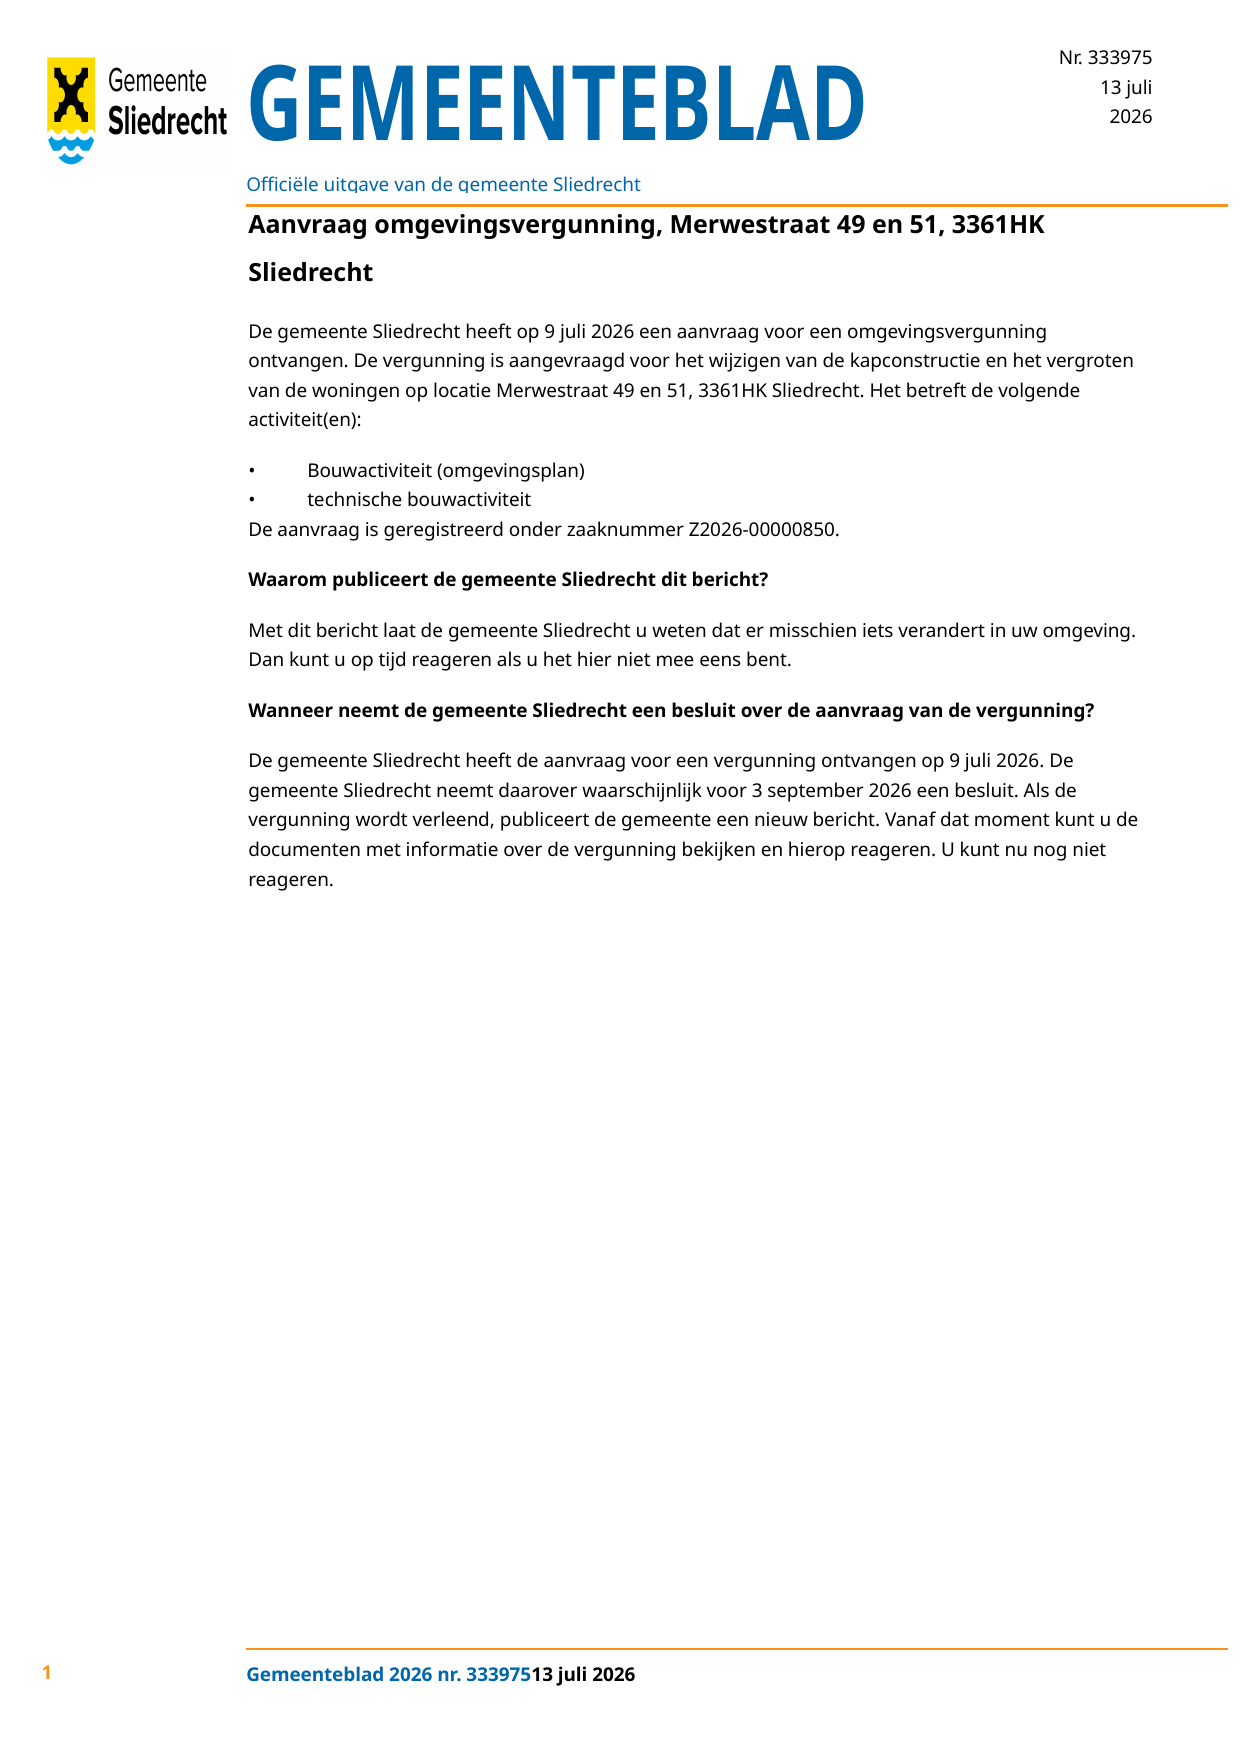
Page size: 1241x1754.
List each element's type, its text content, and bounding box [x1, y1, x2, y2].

list technische bouwactiviteit [248, 487, 1152, 512]
text De gemeente Sliedrecht heeft op 9 juli 2026 een aanvraag voor een omgevingsvergunning ontvangen. De vergunning is aangevraagd voor het wijzigen van de kapconstructie en het vergroten van de woningen op locatie Merwestraat 49 en 51, 3361HK Sliedrecht. Het betreft de volgende activiteit(en): [248, 318, 1152, 432]
text Met dit bericht laat de gemeente Sliedrecht u weten dat er misschien iets verandert in uw omgeving. Dan kunt u op tijd reageren als u het hier niet mee eens bent. [248, 617, 1152, 672]
list Bouwactiviteit (omgevingsplan) [248, 457, 1152, 483]
text Aanvraag omgevingsvergunning, Merwestraat 49 en 51, 3361HK Sliedrecht [248, 207, 1152, 288]
text De aanvraag is geregistreerd onder zaaknummer Z2026-00000850. [248, 516, 1152, 542]
text Wanneer neemt de gemeente Sliedrecht een besluit over de aanvraag van de vergunning? [248, 697, 1152, 723]
text Waarom publiceert de gemeente Sliedrecht dit bericht? [248, 567, 1152, 592]
text De gemeente Sliedrecht heeft de aanvraag voor een vergunning ontvangen op 9 juli 2026. De gemeente Sliedrecht neemt daarover waarschijnlijk voor 3 september 2026 een besluit. Als de vergunning wordt verleend, publiceert de gemeente een nieuw bericht. Vanaf dat moment kunt u de documenten met informatie over de vergunning bekijken en hierop reageren. U kunt nu nog niet reageren. [248, 747, 1152, 892]
picture [41, 47, 231, 172]
